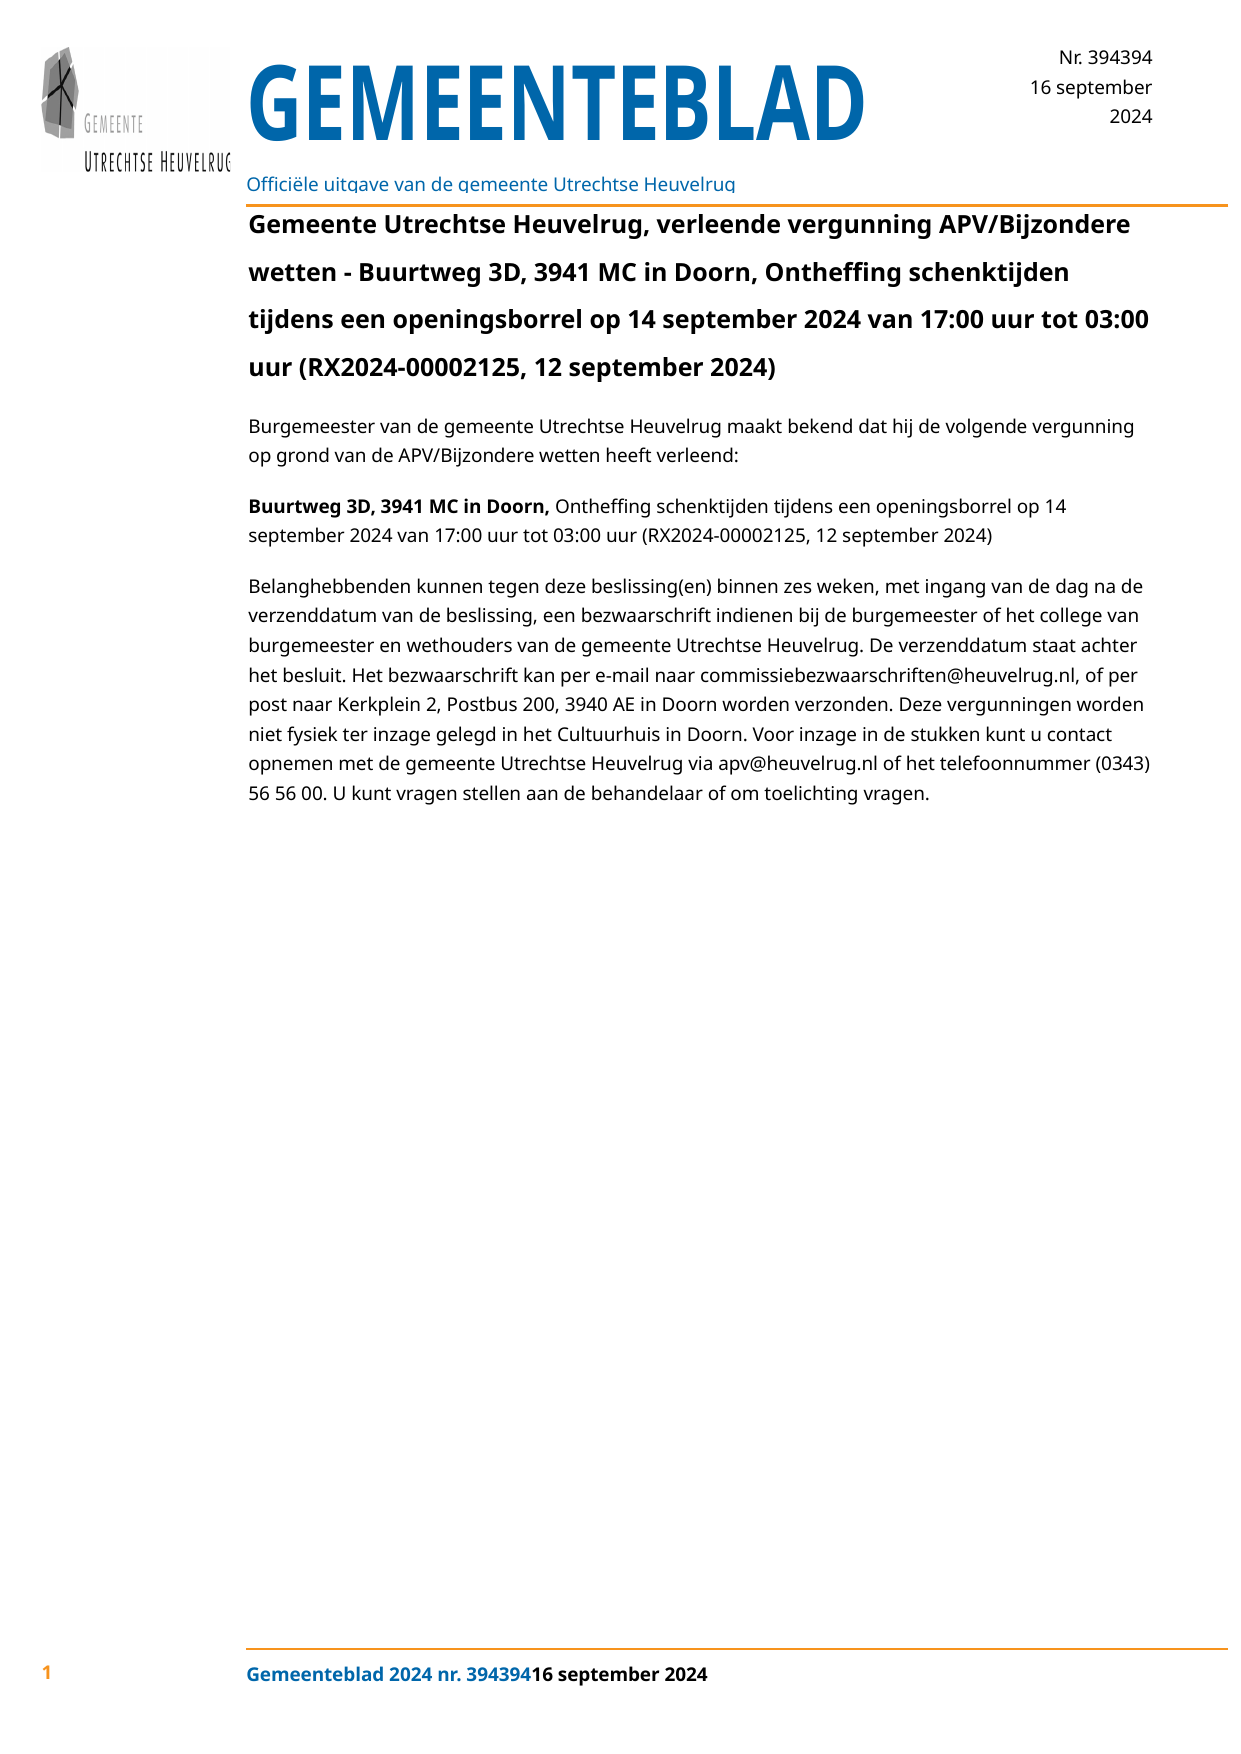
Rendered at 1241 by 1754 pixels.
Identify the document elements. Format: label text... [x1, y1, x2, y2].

text Belanghebbenden kunnen tegen deze beslissing(en) binnen zes weken, met ingang van de dag na de verzenddatum van de beslissing, een bezwaarschrift indienen bij de burgemeester of het college van burgemeester en wethouders van de gemeente Utrechtse Heuvelrug. De verzenddatum staat achter het besluit. Het bezwaarschrift kan per e-mail naar commissiebezwaarschriften@heuvelrug.nl, of per post naar Kerkplein 2, Postbus 200, 3940 AE in Doorn worden verzonden. Deze vergunningen worden niet fysiek ter inzage gelegd in het Cultuurhuis in Doorn. Voor inzage in de stukken kunt u contact opnemen met de gemeente Utrechtse Heuvelrug via apv@heuvelrug.nl of het telefoonnummer (0343) 56 56 00. U kunt vragen stellen aan de behandelaar of om toelichting vragen. [248, 573, 1152, 806]
text Gemeente Utrechtse Heuvelrug, verleende vergunning APV/Bijzondere wetten - Buurtweg 3D, 3941 MC in Doorn, Ontheffing schenktijden tijdens een openingsborrel op 14 september 2024 van 17:00 uur tot 03:00 uur (RX2024-00002125, 12 september 2024) [248, 207, 1152, 384]
text Buurtweg 3D, 3941 MC in Doorn, Ontheffing schenktijden tijdens een openingsborrel op 14 september 2024 van 17:00 uur tot 03:00 uur (RX2024-00002125, 12 september 2024) [248, 493, 1152, 548]
text Burgemeester van de gemeente Utrechtse Heuvelrug maakt bekend dat hij de volgende vergunning op grond van de APV/Bijzondere wetten heeft verleend: [248, 413, 1152, 468]
picture [41, 47, 231, 172]
